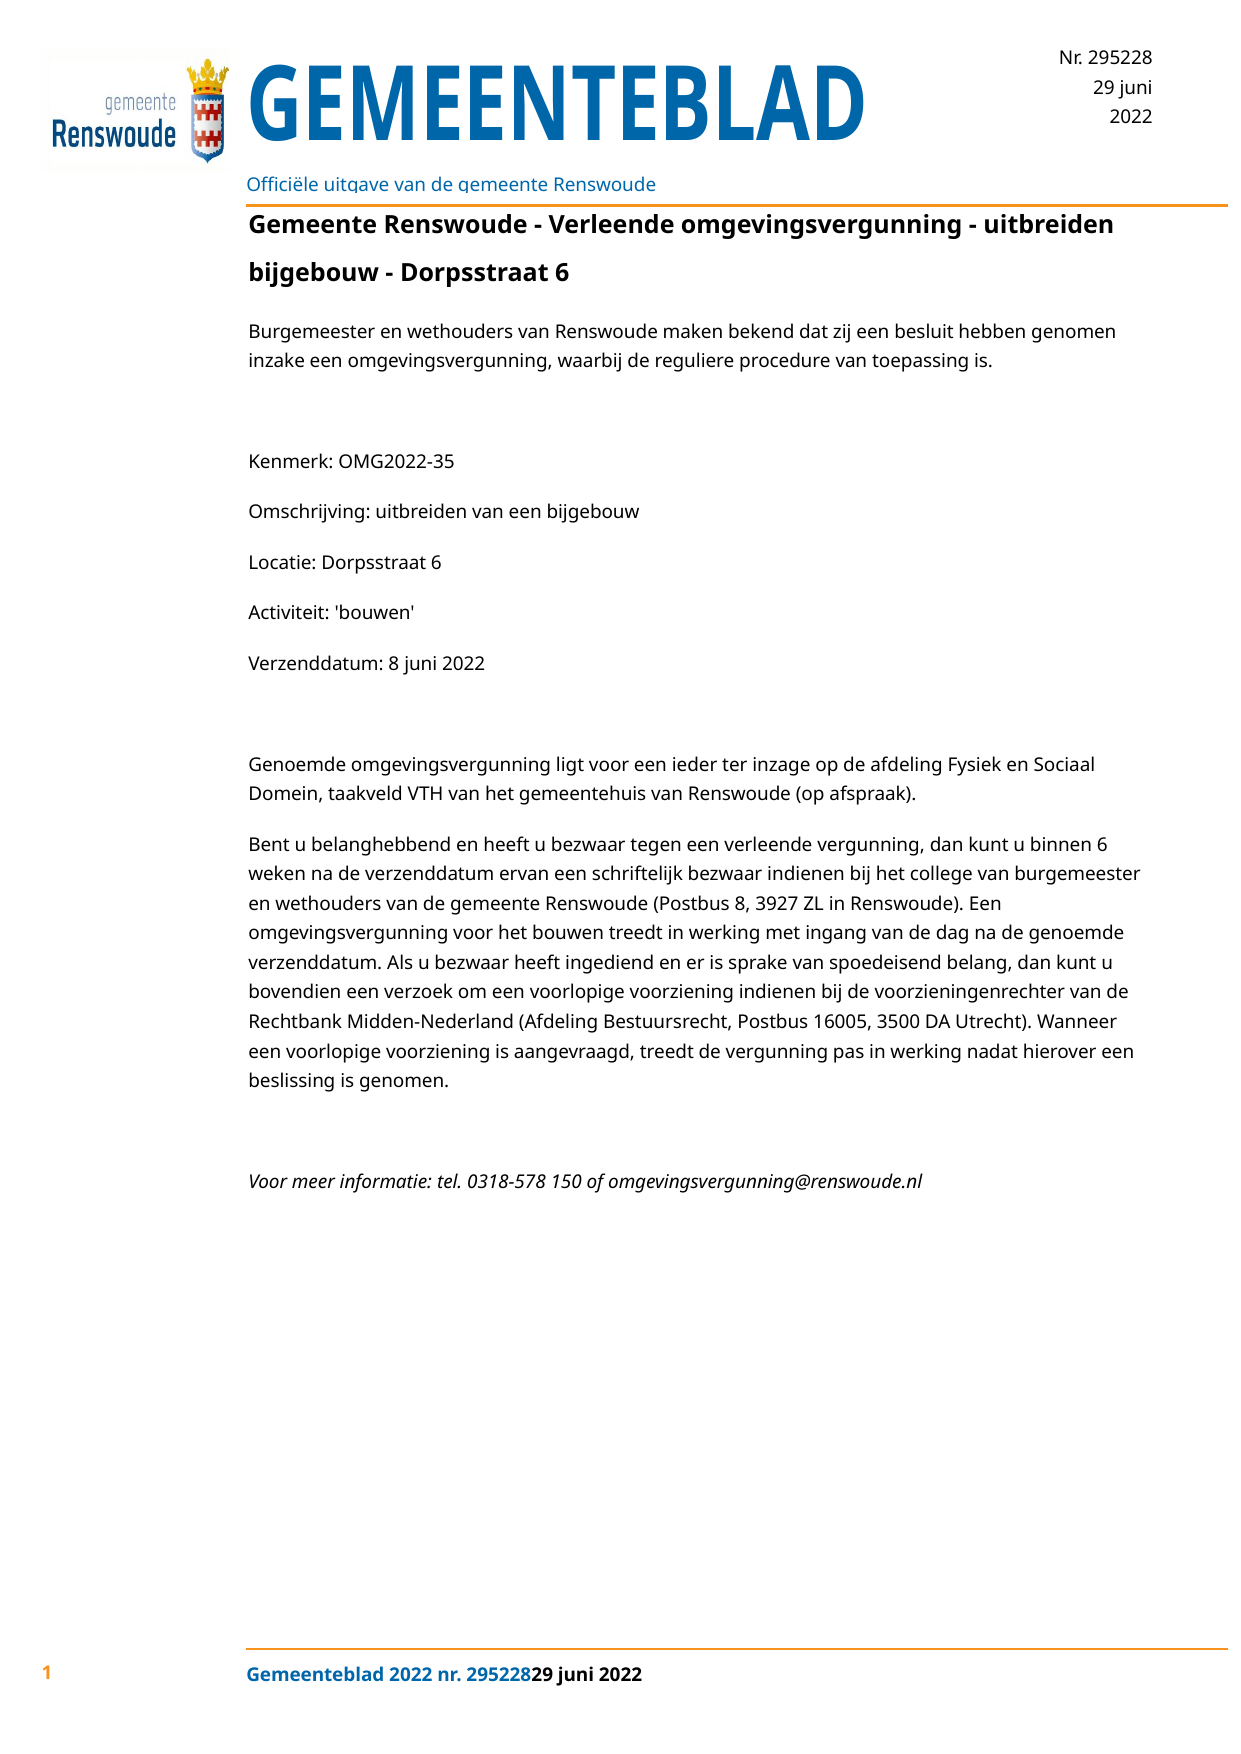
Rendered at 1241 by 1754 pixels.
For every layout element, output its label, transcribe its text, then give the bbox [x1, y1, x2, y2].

picture [41, 47, 231, 172]
text Activiteit: 'bouwen' [248, 599, 1152, 625]
text Locatie: Dorpsstraat 6 [248, 549, 1152, 575]
text Gemeente Renswoude - Verleende omgevingsvergunning - uitbreiden bijgebouw - Dorpsstraat 6 [248, 207, 1152, 288]
text Voor meer informatie: tel. 0318-578 150 of omgevingsvergunning@renswoude.nl [248, 1168, 1152, 1194]
text Omschrijving: uitbreiden van een bijgebouw [248, 499, 1152, 524]
text Verzenddatum: 8 juni 2022 [248, 650, 1152, 676]
text Bent u belanghebbend en heeft u bezwaar tegen een verleende vergunning, dan kunt u binnen 6 weken na de verzenddatum ervan een schriftelijk bezwaar indienen bij het college van burgemeester en wethouders van de gemeente Renswoude (Postbus 8, 3927 ZL in Renswoude). Een omgevingsvergunning voor het bouwen treedt in werking met ingang van de dag na de genoemde verzenddatum. Als u bezwaar heeft ingediend en er is sprake van spoedeisend belang, dan kunt u bovendien een verzoek om een voorlopige voorziening indienen bij de voorzieningenrechter van de Rechtbank Midden-Nederland (Afdeling Bestuursrecht, Postbus 16005, 3500 DA Utrecht). Wanneer een voorlopige voorziening is aangevraagd, treedt de vergunning pas in werking nadat hierover een beslissing is genomen. [248, 831, 1152, 1093]
text Genoemde omgevingsvergunning ligt voor een ieder ter inzage op de afdeling Fysiek en Sociaal Domein, taakveld VTH van het gemeentehuis van Renswoude (op afspraak). [248, 751, 1152, 806]
text Kenmerk: OMG2022-35 [248, 448, 1152, 474]
text Burgemeester en wethouders van Renswoude maken bekend dat zij een besluit hebben genomen inzake een omgevingsvergunning, waarbij de reguliere procedure van toepassing is. [248, 318, 1152, 373]
